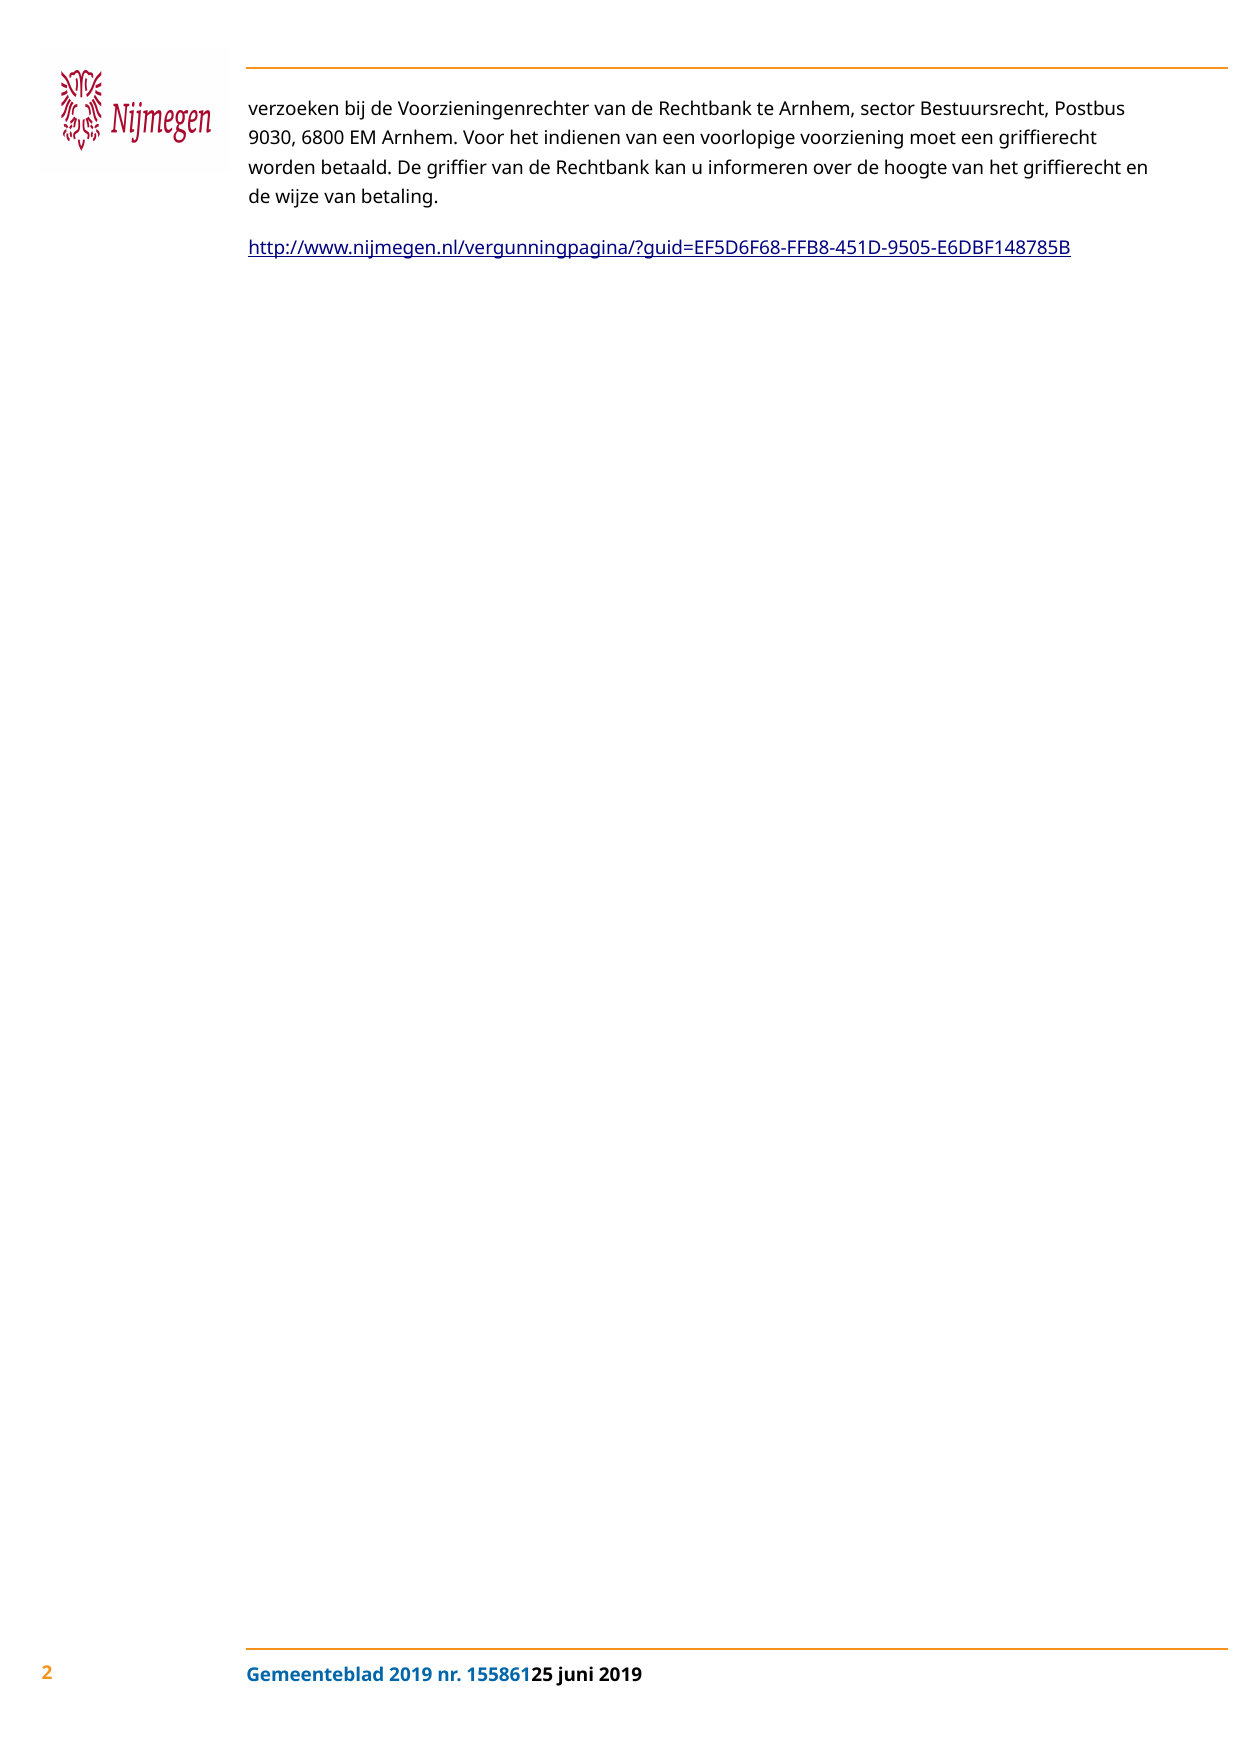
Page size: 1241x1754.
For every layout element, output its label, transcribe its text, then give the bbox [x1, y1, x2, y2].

picture [41, 47, 231, 172]
text http://www.nijmegen.nl/vergunningpagina/?guid=EF5D6F68-FFB8-451D-9505-E6DBF148785B [248, 234, 1152, 260]
text verzoeken bij de Voorzieningenrechter van de Rechtbank te Arnhem, sector Bestuursrecht, Postbus 9030, 6800 EM Arnhem. Voor het indienen van een voorlopige voorziening moet een griffierecht worden betaald. De griffier van de Rechtbank kan u informeren over de hoogte van het griffierecht en de wijze van betaling. [248, 95, 1152, 209]
